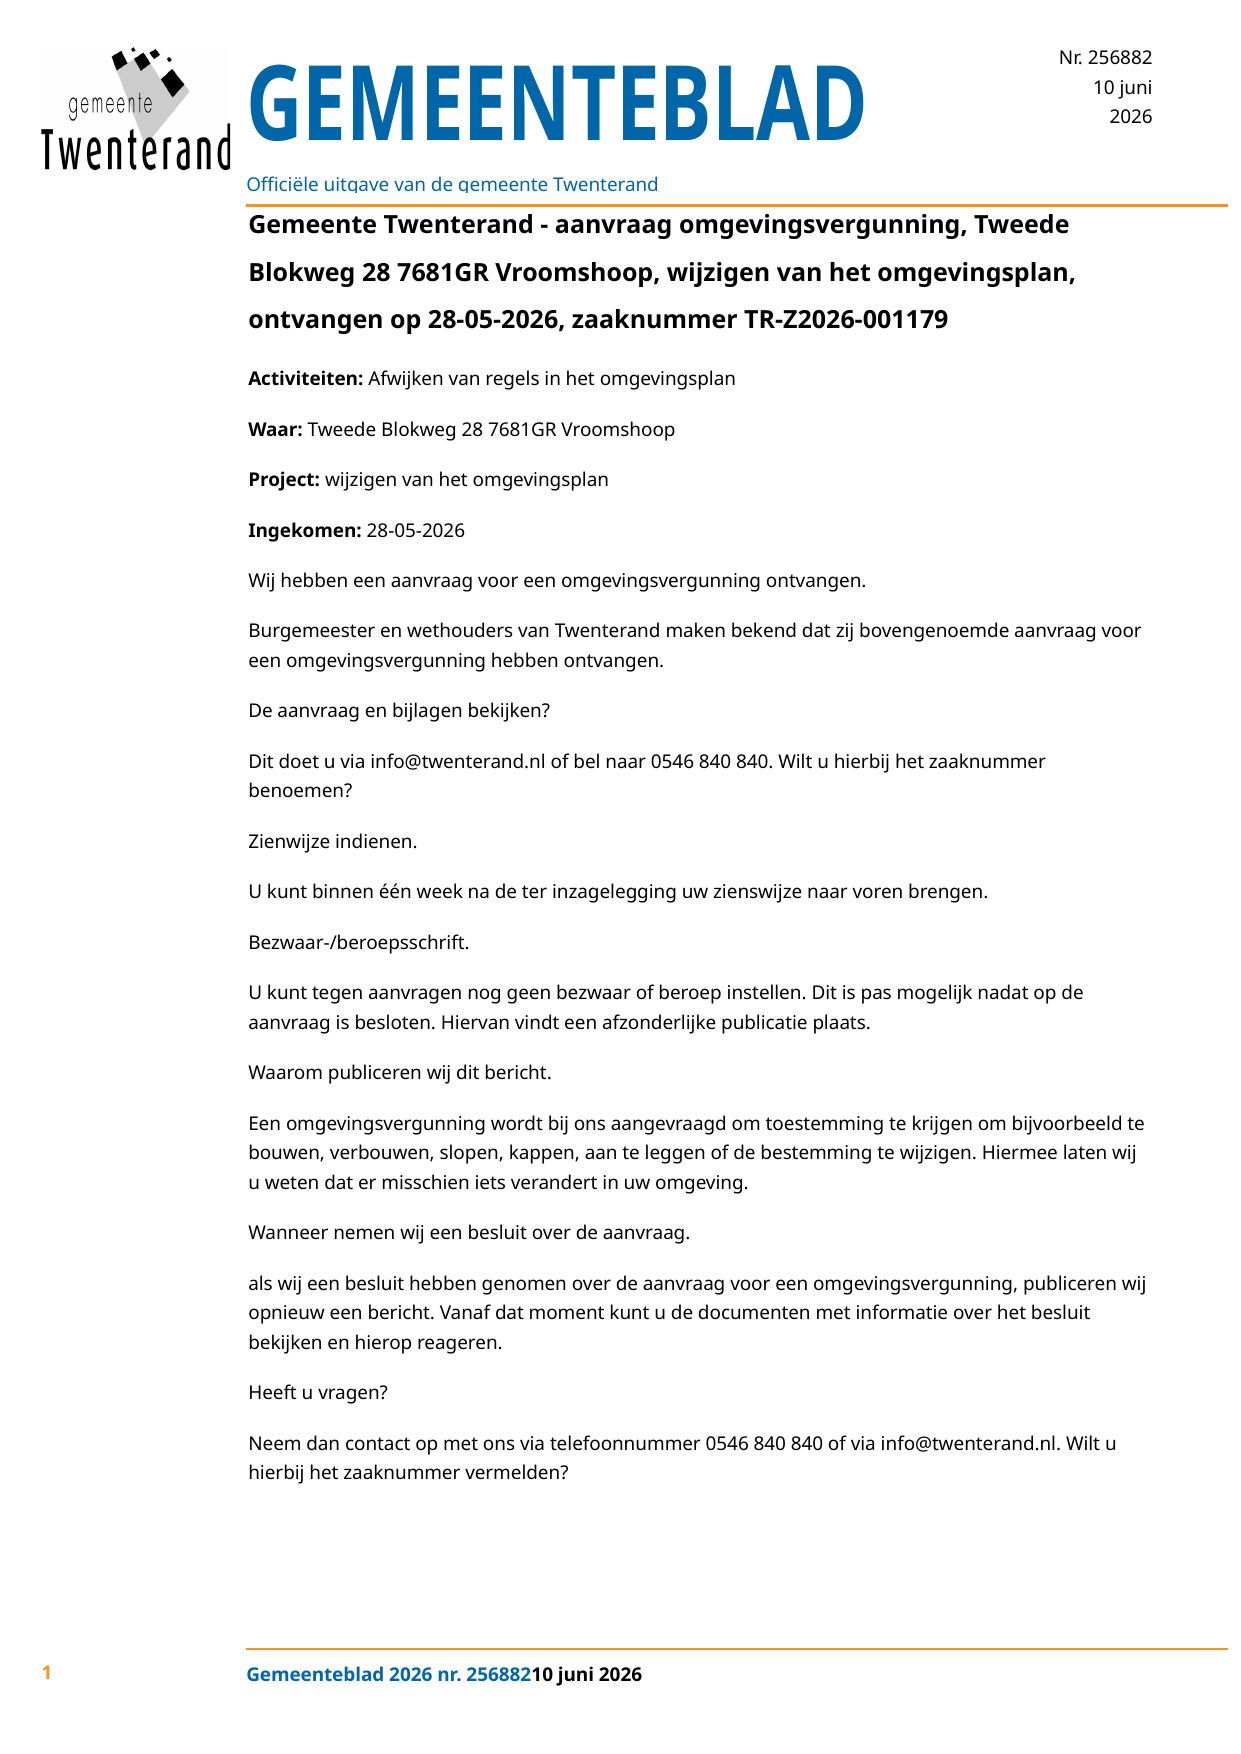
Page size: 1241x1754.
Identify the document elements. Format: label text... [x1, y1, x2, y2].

text Gemeente Twenterand - aanvraag omgevingsvergunning, Tweede Blokweg 28 7681GR Vroomshoop, wijzigen van het omgevingsplan, ontvangen op 28-05-2026, zaaknummer TR-Z2026-001179 [248, 207, 1152, 336]
text Activiteiten: Afwijken van regels in het omgevingsplan [248, 366, 1152, 391]
text U kunt tegen aanvragen nog geen bezwaar of beroep instellen. Dit is pas mogelijk nadat op de aanvraag is besloten. Hiervan vindt een afzonderlijke publicatie plaats. [248, 979, 1152, 1034]
text Burgemeester en wethouders van Twenterand maken bekend dat zij bovengenoemde aanvraag voor een omgevingsvergunning hebben ontvangen. [248, 618, 1152, 673]
text Wij hebben een aanvraag voor een omgevingsvergunning ontvangen. [248, 567, 1152, 593]
text Neem dan contact op met ons via telefoonnummer 0546 840 840 of via info@twenterand.nl. Wilt u hierbij het zaaknummer vermelden? [248, 1430, 1152, 1485]
text U kunt binnen één week na de ter inzagelegging uw zienswijze naar voren brengen. [248, 878, 1152, 904]
text Wanneer nemen wij een besluit over de aanvraag. [248, 1219, 1152, 1245]
text Project: wijzigen van het omgevingsplan [248, 466, 1152, 492]
text Ingekomen: 28-05-2026 [248, 517, 1152, 542]
picture [41, 47, 231, 172]
text Heeft u vragen? [248, 1379, 1152, 1405]
text Een omgevingsvergunning wordt bij ons aangevraagd om toestemming te krijgen om bijvoorbeeld te bouwen, verbouwen, slopen, kappen, aan te leggen of de bestemming te wijzigen. Hiermee laten wij u weten dat er misschien iets verandert in uw omgeving. [248, 1110, 1152, 1194]
text Bezwaar-/beroepsschrift. [248, 929, 1152, 954]
text Dit doet u via info@twenterand.nl of bel naar 0546 840 840. Wilt u hierbij het zaaknummer benoemen? [248, 748, 1152, 803]
text als wij een besluit hebben genomen over de aanvraag voor een omgevingsvergunning, publiceren wij opnieuw een bericht. Vanaf dat moment kunt u de documenten met informatie over het besluit bekijken en hierop reageren. [248, 1270, 1152, 1354]
text Waar: Tweede Blokweg 28 7681GR Vroomshoop [248, 416, 1152, 442]
text De aanvraag en bijlagen bekijken? [248, 698, 1152, 723]
text Zienwijze indienen. [248, 828, 1152, 854]
text Waarom publiceren wij dit bericht. [248, 1059, 1152, 1085]
